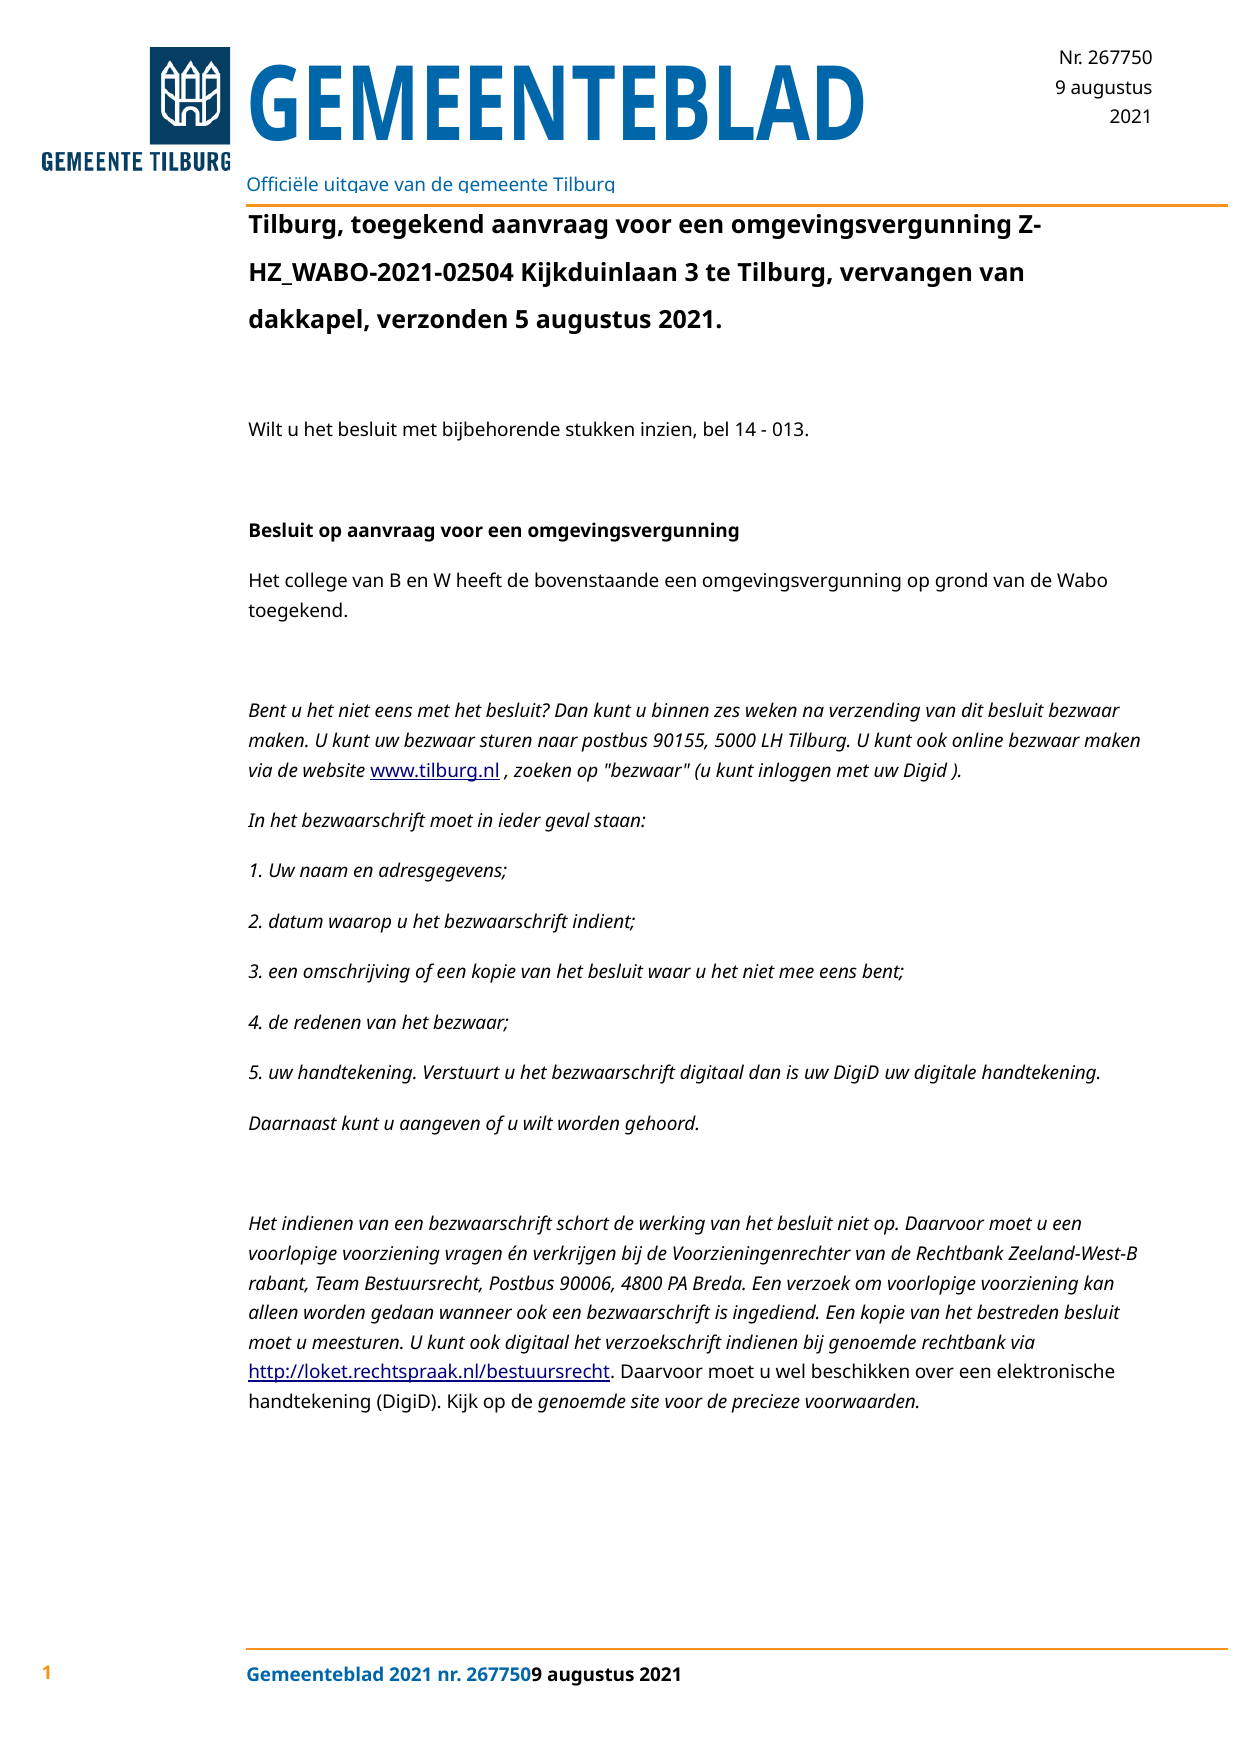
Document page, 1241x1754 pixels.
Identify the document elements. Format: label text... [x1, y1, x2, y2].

text 4. de redenen van het bezwaar; [248, 1009, 1152, 1034]
text Daarnaast kunt u aangeven of u wilt worden gehoord. [248, 1110, 1152, 1135]
text Wilt u het besluit met bijbehorende stukken inzien, bel 14 - 013. [248, 416, 1152, 442]
text Het indienen van een bezwaarschrift schort de werking van het besluit niet op. Daarvoor moet u een voorlopige voorziening vragen én verkrijgen bij de Voorzieningenrechter van de Rechtbank Zeeland-West-B rabant, Team Bestuursrecht, Postbus 90006, 4800 PA Breda. Een verzoek om voorlopige voorziening kan alleen worden gedaan wanneer ook een bezwaarschrift is ingediend. Een kopie van het bestreden besluit moet u meesturen. U kunt ook digitaal het verzoekschrift indienen bij genoemde rechtbank via http://loket.rechtspraak.nl/bestuursrecht. Daarvoor moet u wel beschikken over een elektronische handtekening (DigiD). Kijk op de genoemde site voor de precieze voorwaarden. [248, 1211, 1152, 1414]
picture [41, 47, 231, 172]
text 5. uw handtekening. Verstuurt u het bezwaarschrift digitaal dan is uw DigiD uw digitale handtekening. [248, 1059, 1152, 1085]
text Het college van B en W heeft de bovenstaande een omgevingsvergunning op grond van de Wabo toegekend. [248, 567, 1152, 622]
text 2. datum waarop u het bezwaarschrift indient; [248, 908, 1152, 934]
text 3. een omschrijving of een kopie van het besluit waar u het niet mee eens bent; [248, 958, 1152, 984]
text Bent u het niet eens met het besluit? Dan kunt u binnen zes weken na verzending van dit besluit bezwaar maken. U kunt uw bezwaar sturen naar postbus 90155, 5000 LH Tilburg. U kunt ook online bezwaar maken via de website www.tilburg.nl , zoeken op "bezwaar" (u kunt inloggen met uw Digid ). [248, 698, 1152, 782]
text Tilburg, toegekend aanvraag voor een omgevingsvergunning Z-HZ_WABO-2021-02504 Kijkduinlaan 3 te Tilburg, vervangen van dakkapel, verzonden 5 augustus 2021. [248, 207, 1152, 336]
text In het bezwaarschrift moet in ieder geval staan: [248, 807, 1152, 833]
text 1. Uw naam en adresgegevens; [248, 858, 1152, 883]
text Besluit op aanvraag voor een omgevingsvergunning [248, 517, 1152, 542]
